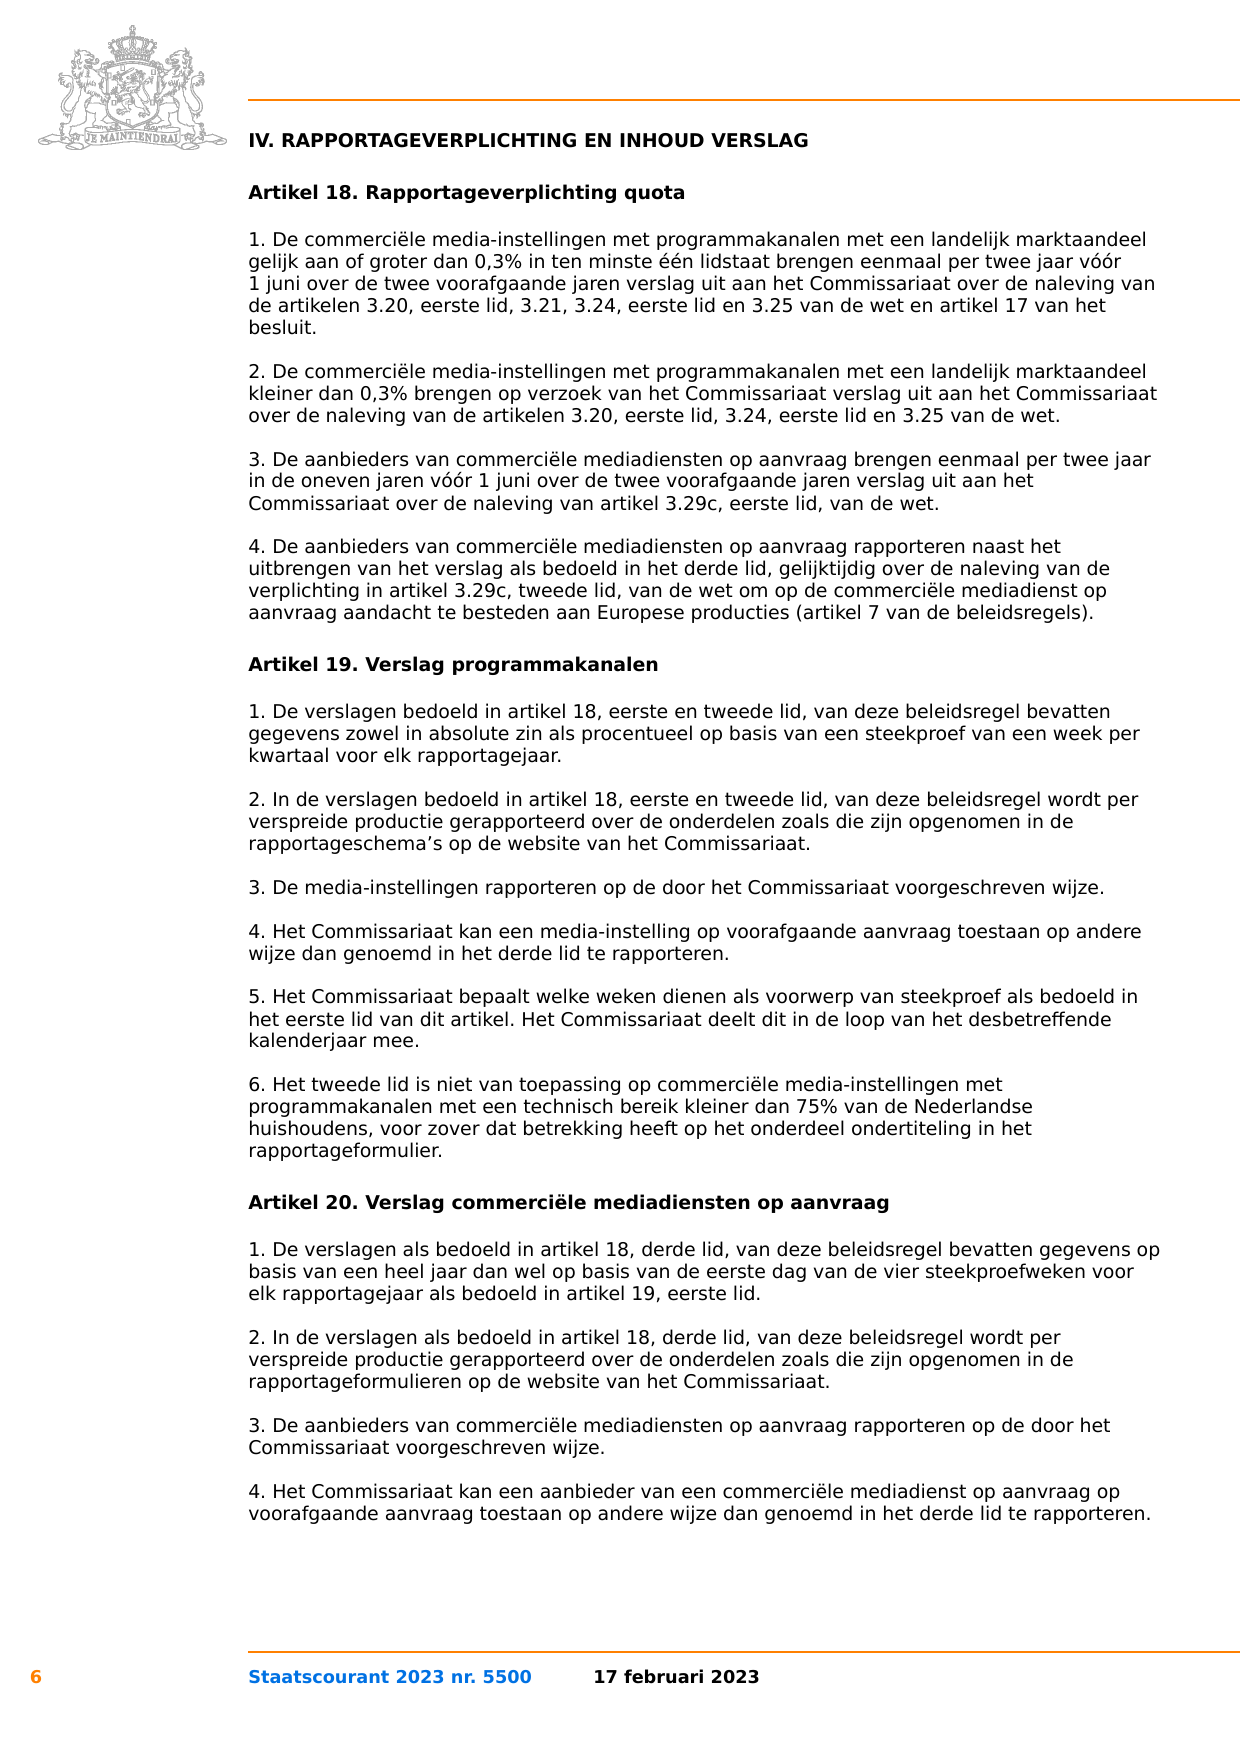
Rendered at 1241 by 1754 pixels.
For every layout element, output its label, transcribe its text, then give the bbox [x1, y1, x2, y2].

text 4. Het Commissariaat kan een aanbieder van een commerciële mediadienst op aanvraag op voorafgaande aanvraag toestaan op andere wijze dan genoemd in het derde lid te rapporteren. [248, 1481, 1163, 1524]
text 5. Het Commissariaat bepaalt welke weken dienen als voorwerp van steekproef als bedoeld in het eerste lid van dit artikel. Het Commissariaat deelt dit in de loop van het desbetreffende kalenderjaar mee. [248, 986, 1163, 1052]
text 4. Het Commissariaat kan een media-instelling op voorafgaande aanvraag toestaan op andere wijze dan genoemd in het derde lid te rapporteren. [248, 921, 1163, 964]
subtitle Artikel 18. Rapportageverplichting quota [248, 182, 1163, 204]
subtitle IV. RAPPORTAGEVERPLICHTING EN INHOUD VERSLAG [248, 130, 1163, 152]
text 2. De commerciële media-instellingen met programmakanalen met een landelijk marktaandeel kleiner dan 0,3% brengen op verzoek van het Commissariaat verslag uit aan het Commissariaat over de naleving van de artikelen 3.20, eerste lid, 3.24, eerste lid en 3.25 van de wet. [248, 361, 1163, 427]
text 3. De aanbieders van commerciële mediadiensten op aanvraag brengen eenmaal per twee jaar in de oneven jaren vóór 1 juni over de twee voorafgaande jaren verslag uit aan het Commissariaat over de naleving van artikel 3.29c, eerste lid, van de wet. [248, 448, 1163, 514]
subtitle Artikel 19. Verslag programmakanalen [248, 654, 1163, 676]
text 3. De media-instellingen rapporteren op de door het Commissariaat voorgeschreven wijze. [248, 877, 1163, 899]
text 6. Het tweede lid is niet van toepassing op commerciële media-instellingen met programmakanalen met een technisch bereik kleiner dan 75% van de Nederlandse huishoudens, voor zover dat betrekking heeft op het onderdeel ondertiteling in het rapportageformulier. [248, 1074, 1163, 1162]
text 1. De verslagen bedoeld in artikel 18, eerste en tweede lid, van deze beleidsregel bevatten gegevens zowel in absolute zin als procentueel op basis van een steekproef van een week per kwartaal voor elk rapportagejaar. [248, 701, 1163, 767]
picture [38, 25, 227, 150]
text 2. In de verslagen bedoeld in artikel 18, eerste en tweede lid, van deze beleidsregel wordt per verspreide productie gerapporteerd over de onderdelen zoals die zijn opgenomen in de rapportageschema’s op de website van het Commissariaat. [248, 789, 1163, 855]
text 2. In de verslagen als bedoeld in artikel 18, derde lid, van deze beleidsregel wordt per verspreide productie gerapporteerd over de onderdelen zoals die zijn opgenomen in de rapportageformulieren op de website van het Commissariaat. [248, 1327, 1163, 1393]
subtitle Artikel 20. Verslag commerciële mediadiensten op aanvraag [248, 1192, 1163, 1214]
text 1. De commerciële media-instellingen met programmakanalen met een landelijk marktaandeel gelijk aan of groter dan 0,3% in ten minste één lidstaat brengen eenmaal per twee jaar vóór 1 juni over de twee voorafgaande jaren verslag uit aan het Commissariaat over de naleving van de artikelen 3.20, eerste lid, 3.21, 3.24, eerste lid en 3.25 van de wet en artikel 17 van het besluit. [248, 229, 1163, 339]
text 3. De aanbieders van commerciële mediadiensten op aanvraag rapporteren op de door het Commissariaat voorgeschreven wijze. [248, 1415, 1163, 1459]
text 1. De verslagen als bedoeld in artikel 18, derde lid, van deze beleidsregel bevatten gegevens op basis van een heel jaar dan wel op basis van de eerste dag van de vier steekproefweken voor elk rapportagejaar als bedoeld in artikel 19, eerste lid. [248, 1239, 1163, 1305]
text 4. De aanbieders van commerciële mediadiensten op aanvraag rapporteren naast het uitbrengen van het verslag als bedoeld in het derde lid, gelijktijdig over de naleving van de verplichting in artikel 3.29c, tweede lid, van de wet om op de commerciële mediadienst op aanvraag aandacht te besteden aan Europese producties (artikel 7 van de beleidsregels). [248, 536, 1163, 624]
